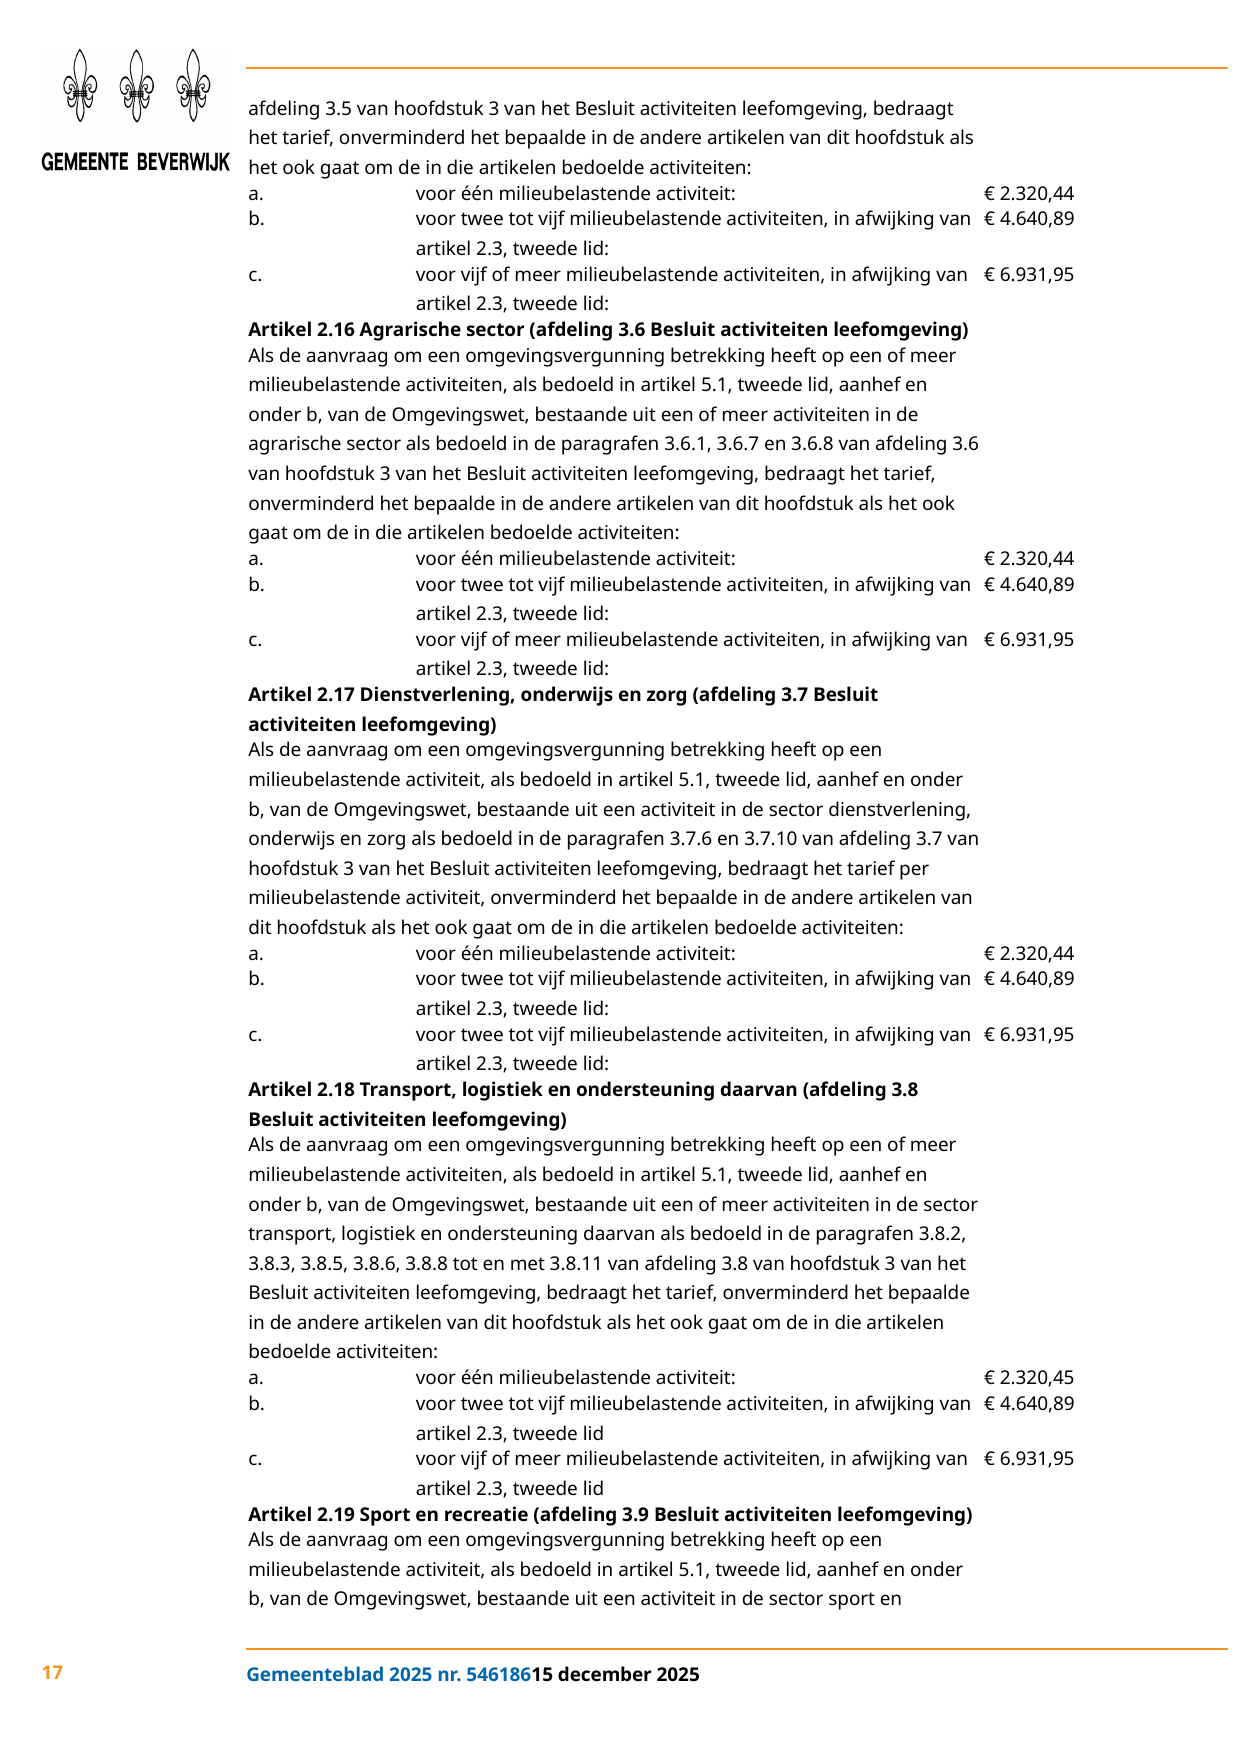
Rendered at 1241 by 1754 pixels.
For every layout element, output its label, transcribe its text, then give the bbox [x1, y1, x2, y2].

table_cell afdeling 3.5 van hoofdstuk 3 van het Besluit activiteiten leefomgeving, bedraagt het tarief, onverminderd het bepaalde in de andere artikelen van dit hoofdstuk als het ook gaat om de in die artikelen bedoelde activiteiten: [248, 95, 984, 180]
table_cell [984, 1526, 1152, 1611]
table_cell € 2.320,44 [984, 180, 1152, 205]
table_cell voor twee tot vijf milieubelastende activiteiten, in afwijking van artikel 2.3, tweede lid: [416, 205, 984, 261]
table_cell c. [248, 1445, 416, 1501]
picture [41, 47, 231, 172]
table_cell [984, 95, 1152, 180]
table_cell voor één milieubelastende activiteit: [416, 940, 984, 966]
table_cell [984, 737, 1152, 940]
table_cell € 6.931,95 [984, 1021, 1152, 1076]
table_cell voor één milieubelastende activiteit: [416, 1364, 984, 1390]
table_cell € 2.320,44 [984, 940, 1152, 966]
table_cell voor twee tot vijf milieubelastende activiteiten, in afwijking van artikel 2.3, tweede lid: [416, 1021, 984, 1076]
table_cell c. [248, 1021, 416, 1076]
table_cell b. [248, 571, 416, 626]
table_cell Als de aanvraag om een omgevingsvergunning betrekking heeft op een of meer milieubelastende activiteiten, als bedoeld in artikel 5.1, tweede lid, aanhef en onder b, van de Omgevingswet, bestaande uit een of meer activiteiten in de agrarische sector als bedoeld in de paragrafen 3.6.1, 3.6.7 en 3.6.8 van afdeling 3.6 van hoofdstuk 3 van het Besluit activiteiten leefomgeving, bedraagt het tarief, onverminderd het bepaalde in de andere artikelen van dit hoofdstuk als het ook gaat om de in die artikelen bedoelde activiteiten: [248, 342, 984, 545]
table_cell b. [248, 1390, 416, 1445]
table_cell voor twee tot vijf milieubelastende activiteiten, in afwijking van artikel 2.3, tweede lid [416, 1390, 984, 1445]
table_cell c. [248, 626, 416, 681]
table_cell Als de aanvraag om een omgevingsvergunning betrekking heeft op een of meer milieubelastende activiteiten, als bedoeld in artikel 5.1, tweede lid, aanhef en onder b, van de Omgevingswet, bestaande uit een of meer activiteiten in de sector transport, logistiek en ondersteuning daarvan als bedoeld in de paragrafen 3.8.2, 3.8.3, 3.8.5, 3.8.6, 3.8.8 tot en met 3.8.11 van afdeling 3.8 van hoofdstuk 3 van het Besluit activiteiten leefomgeving, bedraagt het tarief, onverminderd het bepaalde in de andere artikelen van dit hoofdstuk als het ook gaat om de in die artikelen bedoelde activiteiten: [248, 1132, 984, 1364]
table_cell € 4.640,89 [984, 571, 1152, 626]
table_cell b. [248, 966, 416, 1021]
table_cell Als de aanvraag om een omgevingsvergunning betrekking heeft op een milieubelastende activiteit, als bedoeld in artikel 5.1, tweede lid, aanhef en onder b, van de Omgevingswet, bestaande uit een activiteit in de sector sport en [248, 1526, 984, 1611]
table_cell b. [248, 205, 416, 261]
table_cell voor twee tot vijf milieubelastende activiteiten, in afwijking van artikel 2.3, tweede lid: [416, 966, 984, 1021]
table_cell voor vijf of meer milieubelastende activiteiten, in afwijking van artikel 2.3, tweede lid: [416, 626, 984, 681]
table_cell voor vijf of meer milieubelastende activiteiten, in afwijking van artikel 2.3, tweede lid: [416, 261, 984, 316]
table_cell Artikel 2.17 Dienstverlening, onderwijs en zorg (afdeling 3.7 Besluit activiteiten leefomgeving) [248, 681, 984, 737]
table_cell € 2.320,45 [984, 1364, 1152, 1390]
table_cell voor één milieubelastende activiteit: [416, 545, 984, 571]
table_cell voor vijf of meer milieubelastende activiteiten, in afwijking van artikel 2.3, tweede lid [416, 1445, 984, 1501]
table_cell Artikel 2.19 Sport en recreatie (afdeling 3.9 Besluit activiteiten leefomgeving) [248, 1501, 984, 1526]
table_cell [984, 681, 1152, 737]
table_cell a. [248, 180, 416, 205]
table_cell Artikel 2.18 Transport, logistiek en ondersteuning daarvan (afdeling 3.8 Besluit activiteiten leefomgeving) [248, 1076, 984, 1132]
table_cell a. [248, 940, 416, 966]
table_cell € 4.640,89 [984, 205, 1152, 261]
table_cell [984, 1076, 1152, 1132]
table_cell [984, 342, 1152, 545]
table_cell € 6.931,95 [984, 261, 1152, 316]
table_cell a. [248, 545, 416, 571]
table_cell € 2.320,44 [984, 545, 1152, 571]
table_cell voor één milieubelastende activiteit: [416, 180, 984, 205]
table_cell € 4.640,89 [984, 1390, 1152, 1445]
table_cell voor twee tot vijf milieubelastende activiteiten, in afwijking van artikel 2.3, tweede lid: [416, 571, 984, 626]
table_cell [984, 1132, 1152, 1364]
table_cell Als de aanvraag om een omgevingsvergunning betrekking heeft op een milieubelastende activiteit, als bedoeld in artikel 5.1, tweede lid, aanhef en onder b, van de Omgevingswet, bestaande uit een activiteit in de sector dienstverlening, onderwijs en zorg als bedoeld in de paragrafen 3.7.6 en 3.7.10 van afdeling 3.7 van hoofdstuk 3 van het Besluit activiteiten leefomgeving, bedraagt het tarief per milieubelastende activiteit, onverminderd het bepaalde in de andere artikelen van dit hoofdstuk als het ook gaat om de in die artikelen bedoelde activiteiten: [248, 737, 984, 940]
table_cell € 4.640,89 [984, 966, 1152, 1021]
table_cell c. [248, 261, 416, 316]
table_cell [984, 316, 1152, 342]
table_cell [984, 1501, 1152, 1526]
table_cell € 6.931,95 [984, 1445, 1152, 1501]
table_cell € 6.931,95 [984, 626, 1152, 681]
table_cell a. [248, 1364, 416, 1390]
table_cell Artikel 2.16 Agrarische sector (afdeling 3.6 Besluit activiteiten leefomgeving) [248, 316, 984, 342]
